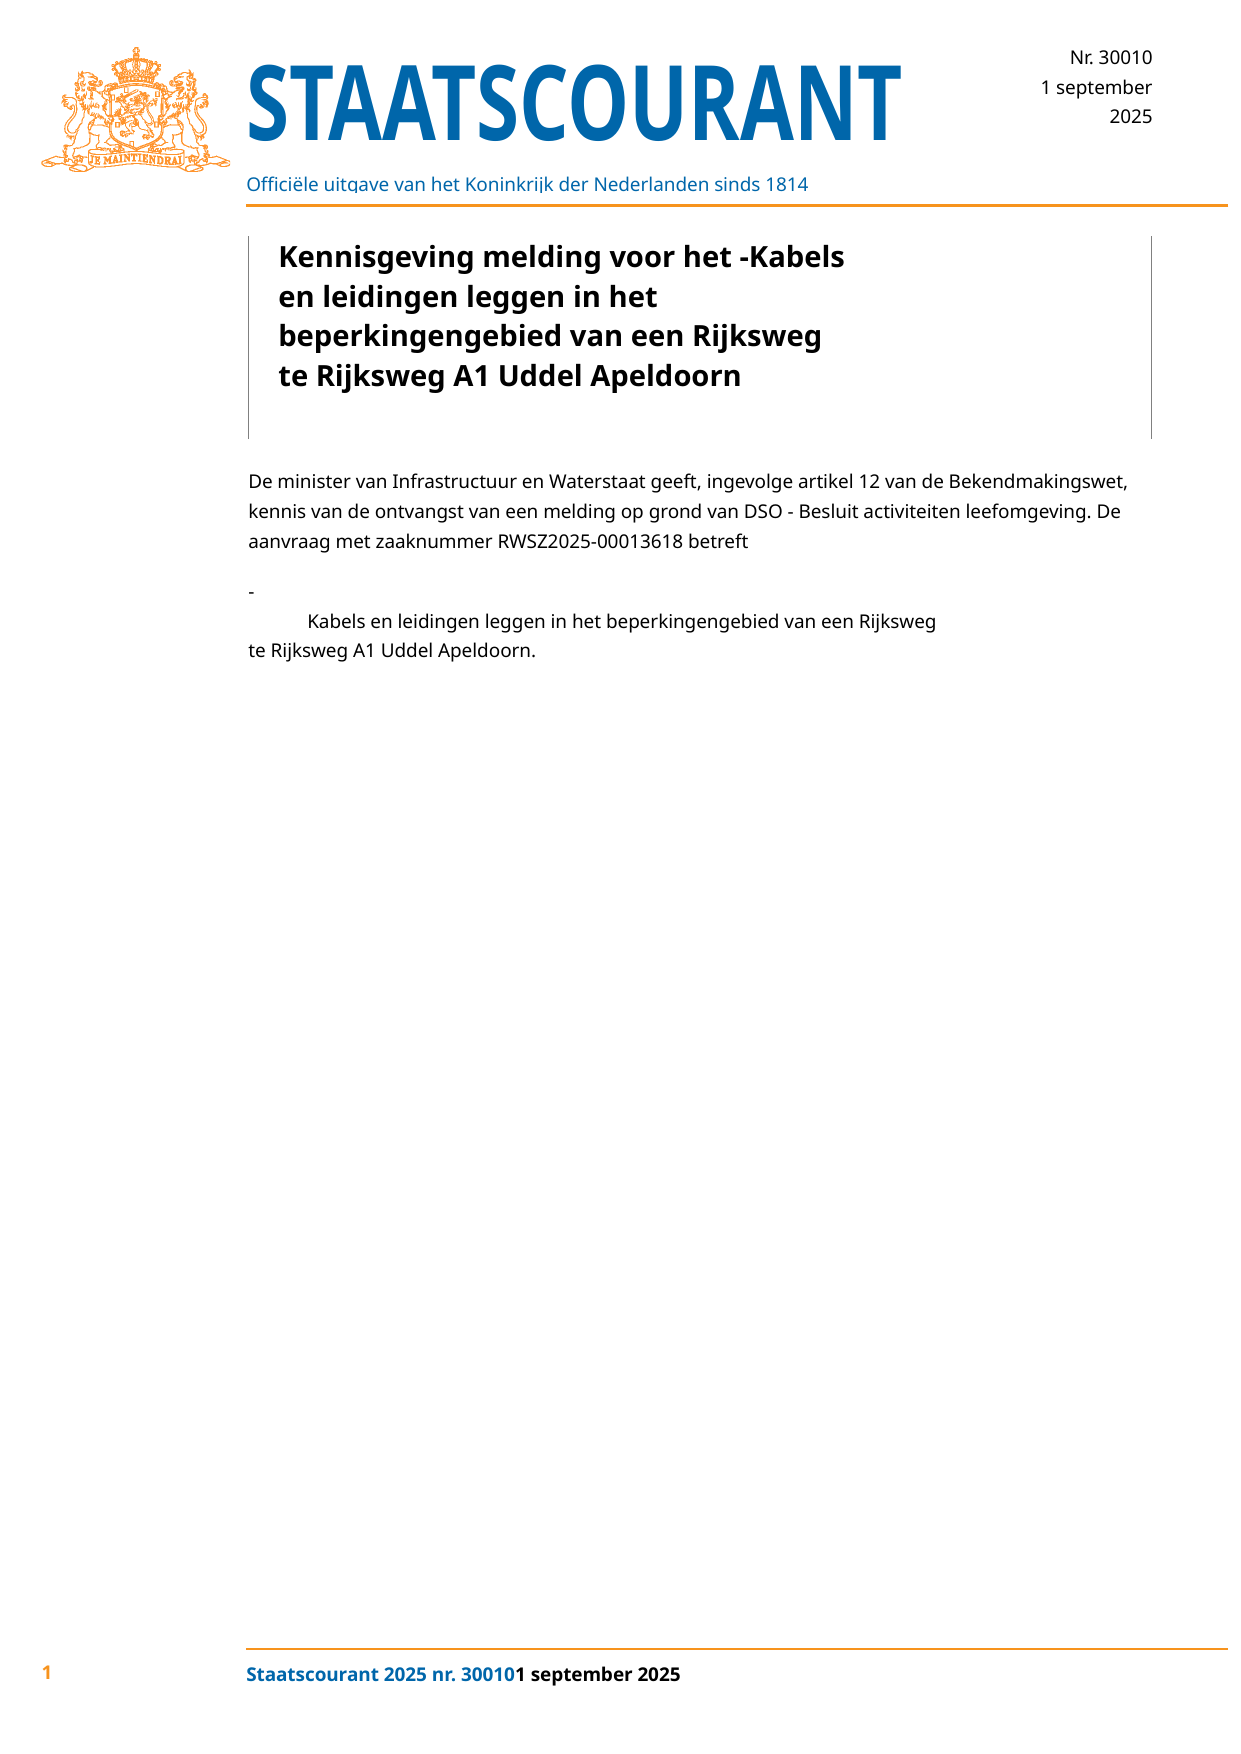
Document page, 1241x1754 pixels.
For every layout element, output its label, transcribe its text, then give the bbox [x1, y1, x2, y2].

table_header [850, 414, 1151, 439]
text te Rijksweg A1 Uddel Apeldoorn. [248, 637, 1152, 663]
picture [912, 236, 1090, 414]
table_header Kennisgeving melding voor het -Kabels en leidingen leggen in het beperkingengebied van een Rijksweg te Rijksweg A1 Uddel Apeldoorn [249, 236, 850, 439]
picture [41, 47, 231, 172]
table_header [850, 236, 912, 413]
list Kabels en leidingen leggen in het beperkingengebied van een Rijksweg [248, 608, 1152, 633]
table_header [1090, 236, 1151, 413]
text De minister van Infrastructuur en Waterstaat geeft, ingevolge artikel 12 van de Bekendmakingswet, kennis van de ontvangst van een melding op grond van DSO - Besluit activiteiten leefomgeving. De aanvraag met zaaknummer RWSZ2025-00013618 betreft [248, 469, 1152, 553]
